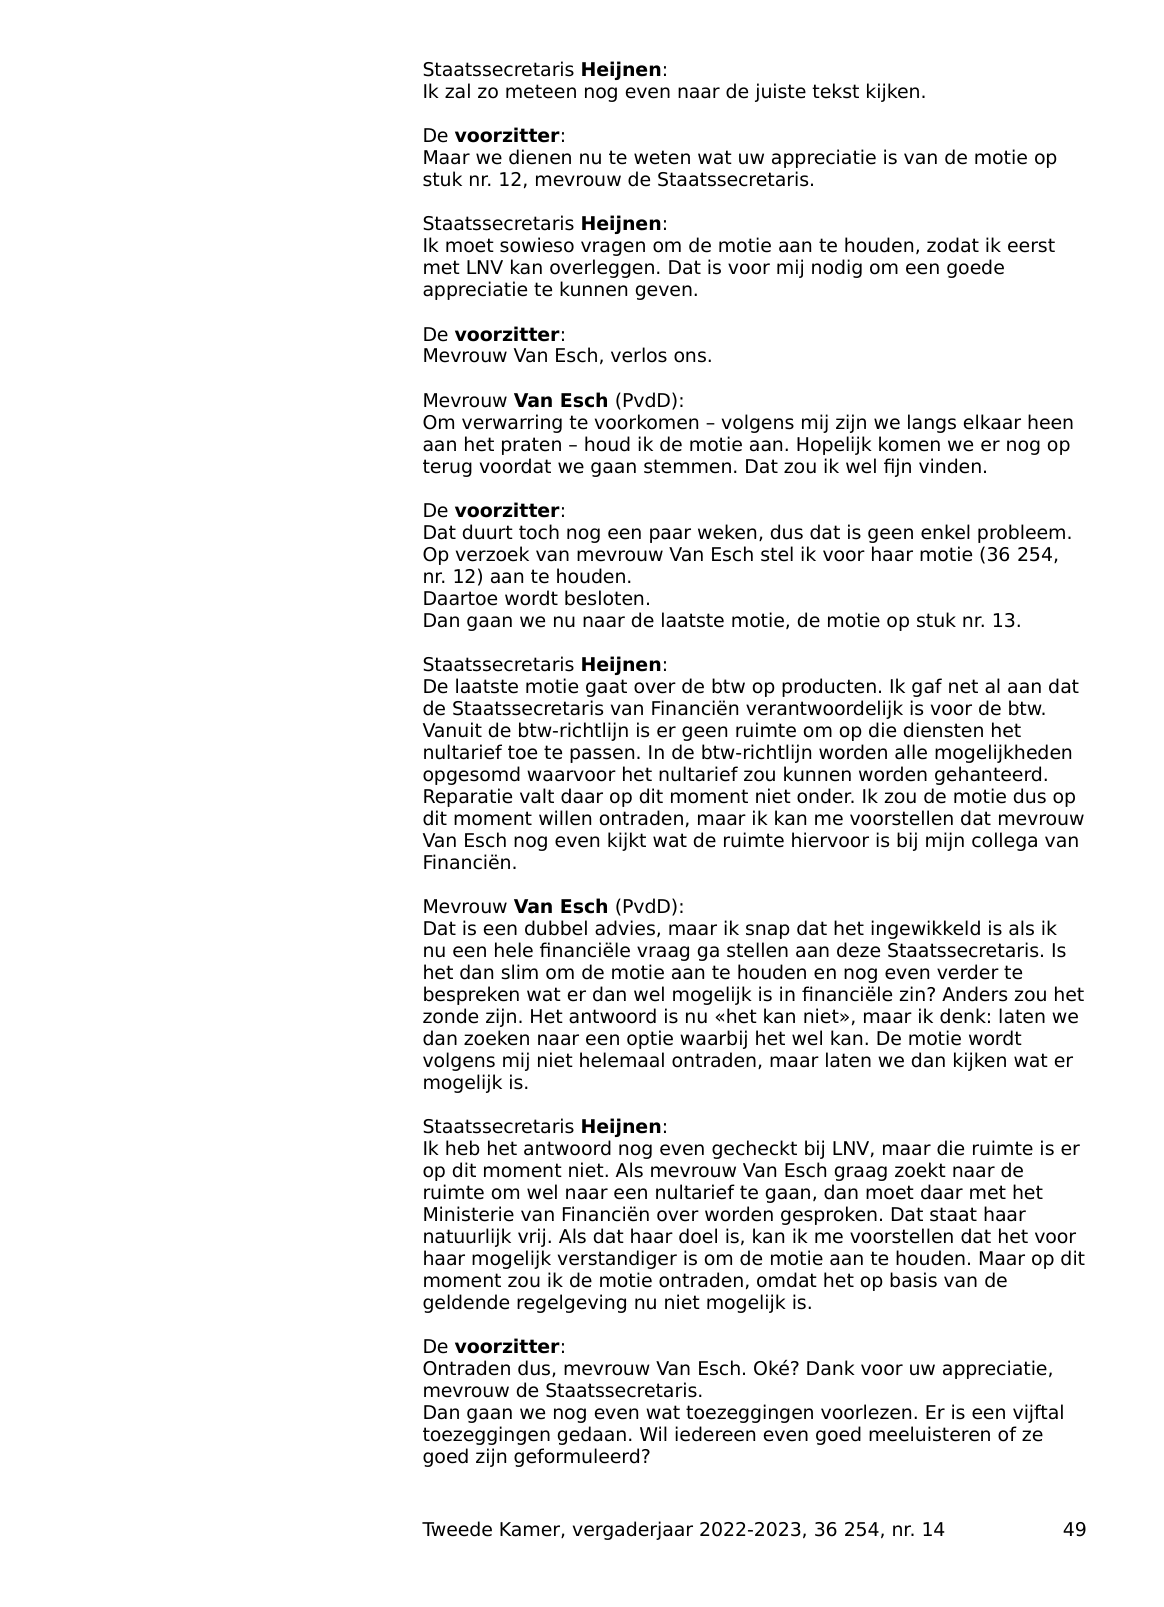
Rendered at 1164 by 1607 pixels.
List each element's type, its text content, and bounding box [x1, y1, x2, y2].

text De voorzitter: [422, 323, 1087, 345]
text Mevrouw Van Esch (PvdD): [422, 896, 1087, 918]
text Ik moet sowieso vragen om de motie aan te houden, zodat ik eerst met LNV kan overleggen. Dat is voor mij nodig om een goede appreciatie te kunnen geven. [422, 235, 1087, 301]
text Daartoe wordt besloten. [422, 588, 1087, 609]
text De voorzitter: [422, 125, 1087, 147]
text De voorzitter: [422, 500, 1087, 522]
text De voorzitter: [422, 1336, 1087, 1358]
text Ik heb het antwoord nog even gecheckt bij LNV, maar die ruimte is er op dit moment niet. Als mevrouw Van Esch graag zoekt naar de ruimte om wel naar een nultarief te gaan, dan moet daar met het Ministerie van Financiën over worden gesproken. Dat staat haar natuurlijk vrij. Als dat haar doel is, kan ik me voorstellen dat het voor haar mogelijk verstandiger is om de motie aan te houden. Maar op dit moment zou ik de motie ontraden, omdat het op basis van de geldende regelgeving nu niet mogelijk is. [422, 1138, 1087, 1313]
text Ik zal zo meteen nog even naar de juiste tekst kijken. [422, 81, 1087, 103]
text Op verzoek van mevrouw Van Esch stel ik voor haar motie (36 254, nr. 12) aan te houden. [422, 544, 1087, 588]
text Staatssecretaris Heijnen: [422, 654, 1087, 676]
text Dan gaan we nog even wat toezeggingen voorlezen. Er is een vijftal toezeggingen gedaan. Wil iedereen even goed meeluisteren of ze goed zijn geformuleerd? [422, 1402, 1087, 1468]
text Om verwarring te voorkomen – volgens mij zijn we langs elkaar heen aan het praten – houd ik de motie aan. Hopelijk komen we er nog op terug voordat we gaan stemmen. Dat zou ik wel fijn vinden. [422, 412, 1087, 477]
text Staatssecretaris Heijnen: [422, 1116, 1087, 1138]
text Staatssecretaris Heijnen: [422, 59, 1087, 81]
text Dat duurt toch nog een paar weken, dus dat is geen enkel probleem. [422, 522, 1087, 544]
text De laatste motie gaat over de btw op producten. Ik gaf net al aan dat de Staatssecretaris van Financiën verantwoordelijk is voor de btw. Vanuit de btw-richtlijn is er geen ruimte om op die diensten het nultarief toe te passen. In de btw-richtlijn worden alle mogelijkheden opgesomd waarvoor het nultarief zou kunnen worden gehanteerd. Reparatie valt daar op dit moment niet onder. Ik zou de motie dus op dit moment willen ontraden, maar ik kan me voorstellen dat mevrouw Van Esch nog even kijkt wat de ruimte hiervoor is bij mijn collega van Financiën. [422, 676, 1087, 873]
text Mevrouw Van Esch, verlos ons. [422, 345, 1087, 367]
text Mevrouw Van Esch (PvdD): [422, 389, 1087, 412]
text Maar we dienen nu te weten wat uw appreciatie is van de motie op stuk nr. 12, mevrouw de Staatssecretaris. [422, 147, 1087, 191]
text Staatssecretaris Heijnen: [422, 213, 1087, 235]
text Dan gaan we nu naar de laatste motie, de motie op stuk nr. 13. [422, 609, 1087, 632]
text Dat is een dubbel advies, maar ik snap dat het ingewikkeld is als ik nu een hele financiële vraag ga stellen aan deze Staatssecretaris. Is het dan slim om de motie aan te houden en nog even verder te bespreken wat er dan wel mogelijk is in financiële zin? Anders zou het zonde zijn. Het antwoord is nu «het kan niet», maar ik denk: laten we dan zoeken naar een optie waarbij het wel kan. De motie wordt volgens mij niet helemaal ontraden, maar laten we dan kijken wat er mogelijk is. [422, 918, 1087, 1093]
text Ontraden dus, mevrouw Van Esch. Oké? Dank voor uw appreciatie, mevrouw de Staatssecretaris. [422, 1358, 1087, 1402]
